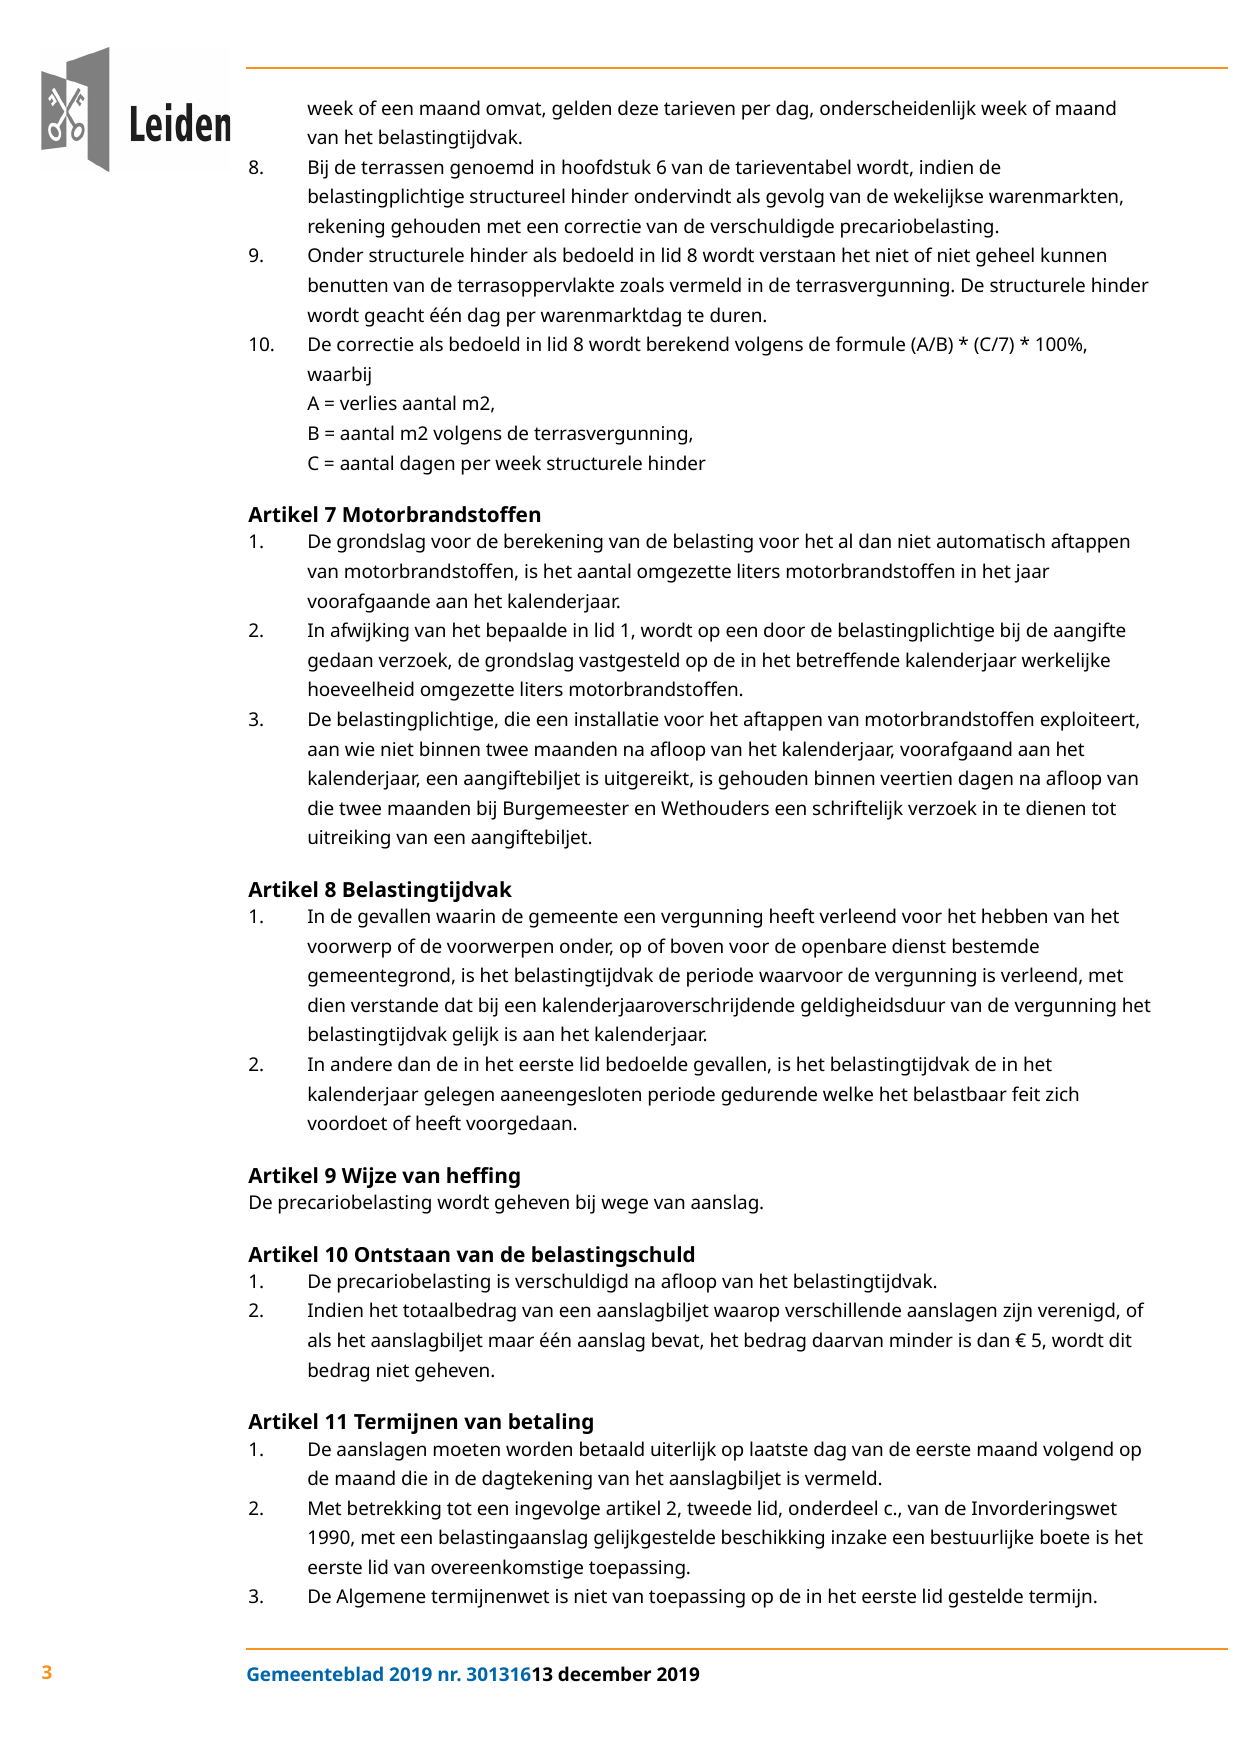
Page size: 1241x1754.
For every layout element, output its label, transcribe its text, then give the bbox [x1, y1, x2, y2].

list Indien het totaalbedrag van een aanslagbiljet waarop verschillende aanslagen zijn verenigd, of als het aanslagbiljet maar één aanslag bevat, het bedrag daarvan minder is dan € 5, wordt dit bedrag niet geheven. [248, 1298, 1152, 1383]
list In afwijking van het bepaalde in lid 1, wordt op een door de belastingplichtige bij de aangifte gedaan verzoek, de grondslag vastgesteld op de in het betreffende kalenderjaar werkelijke hoeveelheid omgezette liters motorbrandstoffen. [248, 617, 1152, 702]
list De aanslagen moeten worden betaald uiterlijk op laatste dag van de eerste maand volgend op de maand die in de dagtekening van het aanslagbiljet is vermeld. [248, 1436, 1152, 1491]
list De Algemene termijnenwet is niet van toepassing op de in het eerste lid gestelde termijn. [248, 1584, 1152, 1609]
list A = verlies aantal m2, [248, 391, 1152, 416]
list De belastingplichtige, die een installatie voor het aftappen van motorbrandstoffen exploiteert, aan wie niet binnen twee maanden na afloop van het kalenderjaar, voorafgaand aan het kalenderjaar, een aangiftebiljet is uitgereikt, is gehouden binnen veertien dagen na afloop van die twee maanden bij Burgemeester en Wethouders een schriftelijk verzoek in te dienen tot uitreiking van een aangiftebiljet. [248, 706, 1152, 850]
list Met betrekking tot een ingevolge artikel 2, tweede lid, onderdeel c., van de Invorderingswet 1990, met een belastingaanslag gelijkgestelde beschikking inzake een bestuurlijke boete is het eerste lid van overeenkomstige toepassing. [248, 1495, 1152, 1580]
list De grondslag voor de berekening van de belasting voor het al dan niet automatisch aftappen van motorbrandstoffen, is het aantal omgezette liters motorbrandstoffen in het jaar voorafgaande aan het kalenderjaar. [248, 529, 1152, 613]
text Artikel 7 Motorbrandstoffen [248, 500, 1152, 529]
text Artikel 8 Belastingtijdvak [248, 875, 1152, 903]
text Artikel 11 Termijnen van betaling [248, 1407, 1152, 1436]
text Artikel 10 Ontstaan van de belastingschuld [248, 1240, 1152, 1268]
list B = aantal m2 volgens de terrasvergunning, [248, 420, 1152, 446]
list In andere dan de in het eerste lid bedoelde gevallen, is het belastingtijdvak de in het kalenderjaar gelegen aaneengesloten periode gedurende welke het belastbaar feit zich voordoet of heeft voorgedaan. [248, 1051, 1152, 1136]
list De precariobelasting is verschuldigd na afloop van het belastingtijdvak. [248, 1268, 1152, 1294]
list Onder structurele hinder als bedoeld in lid 8 wordt verstaan het niet of niet geheel kunnen benutten van de terrasoppervlakte zoals vermeld in de terrasvergunning. De structurele hinder wordt geacht één dag per warenmarktdag te duren. [248, 243, 1152, 328]
list In de gevallen waarin de gemeente een vergunning heeft verleend voor het hebben van het voorwerp of de voorwerpen onder, op of boven voor de openbare dienst bestemde gemeentegrond, is het belastingtijdvak de periode waarvoor de vergunning is verleend, met dien verstande dat bij een kalenderjaaroverschrijdende geldigheidsduur van de vergunning het belastingtijdvak gelijk is aan het kalenderjaar. [248, 903, 1152, 1047]
picture [41, 47, 231, 172]
text Artikel 9 Wijze van heffing [248, 1161, 1152, 1189]
list Bij de terrassen genoemd in hoofdstuk 6 van de tarieventabel wordt, indien de belastingplichtige structureel hinder ondervindt als gevolg van de wekelijkse warenmarkten, rekening gehouden met een correctie van de verschuldigde precariobelasting. [248, 154, 1152, 239]
list De correctie als bedoeld in lid 8 wordt berekend volgens de formule (A/B) * (C/7) * 100%, waarbij [248, 331, 1152, 387]
list week of een maand omvat, gelden deze tarieven per dag, onderscheidenlijk week of maand van het belastingtijdvak. [248, 95, 1152, 150]
list C = aantal dagen per week structurele hinder [248, 450, 1152, 476]
text De precariobelasting wordt geheven bij wege van aanslag. [248, 1189, 1152, 1215]
